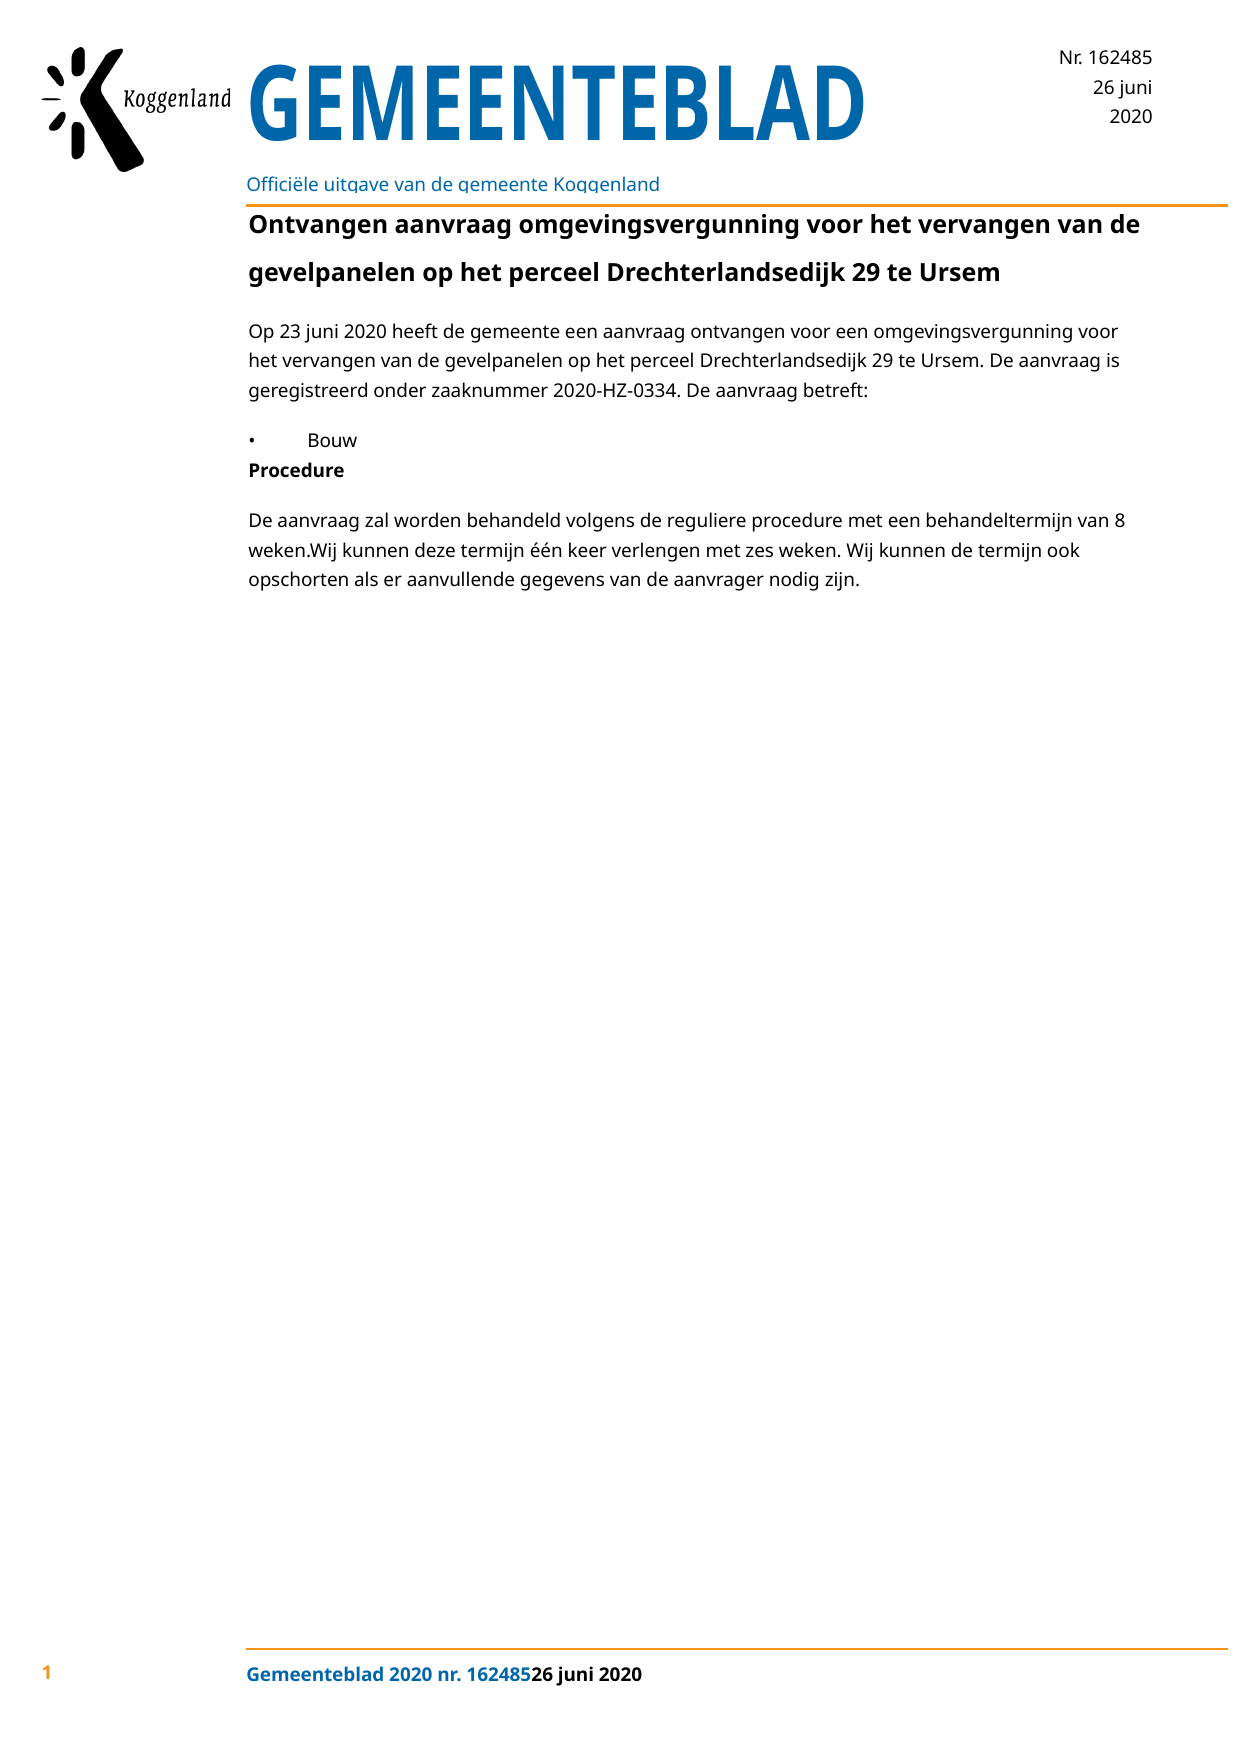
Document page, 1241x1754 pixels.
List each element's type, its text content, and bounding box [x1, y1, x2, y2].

text Procedure [248, 457, 1152, 483]
picture [41, 47, 231, 172]
text Ontvangen aanvraag omgevingsvergunning voor het vervangen van de gevelpanelen op het perceel Drechterlandsedijk 29 te Ursem [248, 207, 1152, 288]
list Bouw [248, 427, 1152, 453]
text Op 23 juni 2020 heeft de gemeente een aanvraag ontvangen voor een omgevingsvergunning voor het vervangen van de gevelpanelen op het perceel Drechterlandsedijk 29 te Ursem. De aanvraag is geregistreerd onder zaaknummer 2020-HZ-0334. De aanvraag betreft: [248, 318, 1152, 403]
text De aanvraag zal worden behandeld volgens de reguliere procedure met een behandeltermijn van 8 weken.Wij kunnen deze termijn één keer verlengen met zes weken. Wij kunnen de termijn ook opschorten als er aanvullende gegevens van de aanvrager nodig zijn. [248, 507, 1152, 592]
